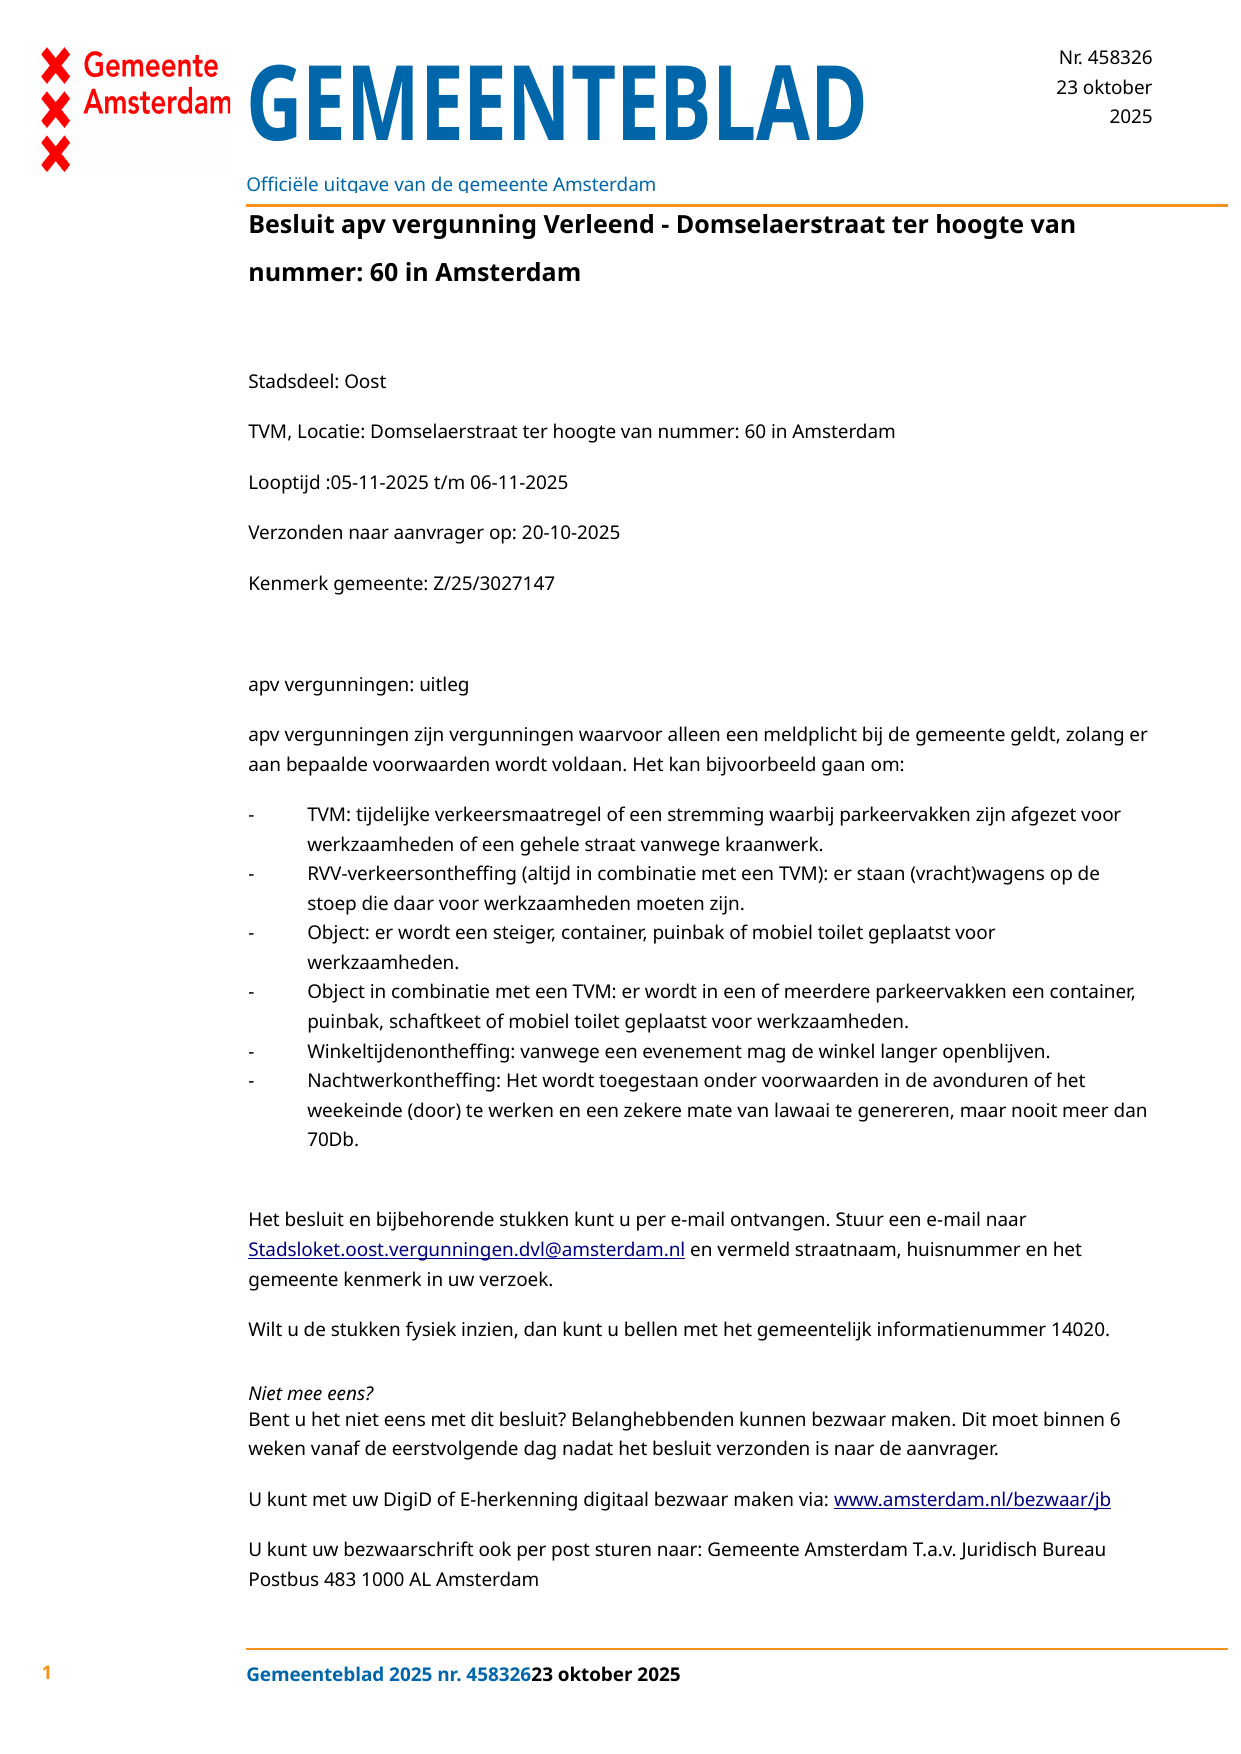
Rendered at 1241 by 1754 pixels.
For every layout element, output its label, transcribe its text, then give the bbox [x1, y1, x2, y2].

list Nachtwerkontheffing: Het wordt toegestaan onder voorwaarden in de avonduren of het weekeinde (door) te werken en een zekere mate van lawaai te genereren, maar nooit meer dan 70Db. [248, 1067, 1152, 1152]
list Object: er wordt een steiger, container, puinbak of mobiel toilet geplaatst voor werkzaamheden. [248, 919, 1152, 975]
text U kunt met uw DigiD of E-herkenning digitaal bezwaar maken via: www.amsterdam.nl/bezwaar/jb [248, 1486, 1152, 1512]
text apv vergunningen zijn vergunningen waarvoor alleen een meldplicht bij de gemeente geldt, zolang er aan bepaalde voorwaarden wordt voldaan. Het kan bijvoorbeeld gaan om: [248, 721, 1152, 777]
text TVM, Locatie: Domselaerstraat ter hoogte van nummer: 60 in Amsterdam [248, 419, 1152, 444]
list RVV-verkeersontheffing (altijd in combinatie met een TVM): er staan (vracht)wagens op de stoep die daar voor werkzaamheden moeten zijn. [248, 860, 1152, 916]
list TVM: tijdelijke verkeersmaatregel of een stremming waarbij parkeervakken zijn afgezet voor werkzaamheden of een gehele straat vanwege kraanwerk. [248, 801, 1152, 857]
text Wilt u de stukken fysiek inzien, dan kunt u bellen met het gemeentelijk informatienummer 14020. [248, 1316, 1152, 1342]
list Winkeltijdenontheffing: vanwege een evenement mag de winkel langer openblijven. [248, 1038, 1152, 1064]
text Kenmerk gemeente: Z/25/3027147 [248, 570, 1152, 596]
text Looptijd :05-11-2025 t/m 06-11-2025 [248, 469, 1152, 495]
text Besluit apv vergunning Verleend - Domselaerstraat ter hoogte van nummer: 60 in Amsterdam [248, 207, 1152, 288]
text Verzonden naar aanvrager op: 20-10-2025 [248, 519, 1152, 545]
text Stadsdeel: Oost [248, 368, 1152, 394]
text Bent u het niet eens met dit besluit? Belanghebbenden kunnen bezwaar maken. Dit moet binnen 6 weken vanaf de eerstvolgende dag nadat het besluit verzonden is naar de aanvrager. [248, 1406, 1152, 1461]
text Het besluit en bijbehorende stukken kunt u per e-mail ontvangen. Stuur een e-mail naar Stadsloket.oost.vergunningen.dvl@amsterdam.nl en vermeld straatnaam, huisnummer en het gemeente kenmerk in uw verzoek. [248, 1207, 1152, 1292]
list Object in combinatie met een TVM: er wordt in een of meerdere parkeervakken een container, puinbak, schaftkeet of mobiel toilet geplaatst voor werkzaamheden. [248, 979, 1152, 1034]
picture [41, 47, 231, 172]
text apv vergunningen: uitleg [248, 671, 1152, 697]
text Niet mee eens? [248, 1380, 1152, 1406]
text U kunt uw bezwaarschrift ook per post sturen naar: Gemeente Amsterdam T.a.v. Juridisch Bureau Postbus 483 1000 AL Amsterdam [248, 1536, 1152, 1592]
